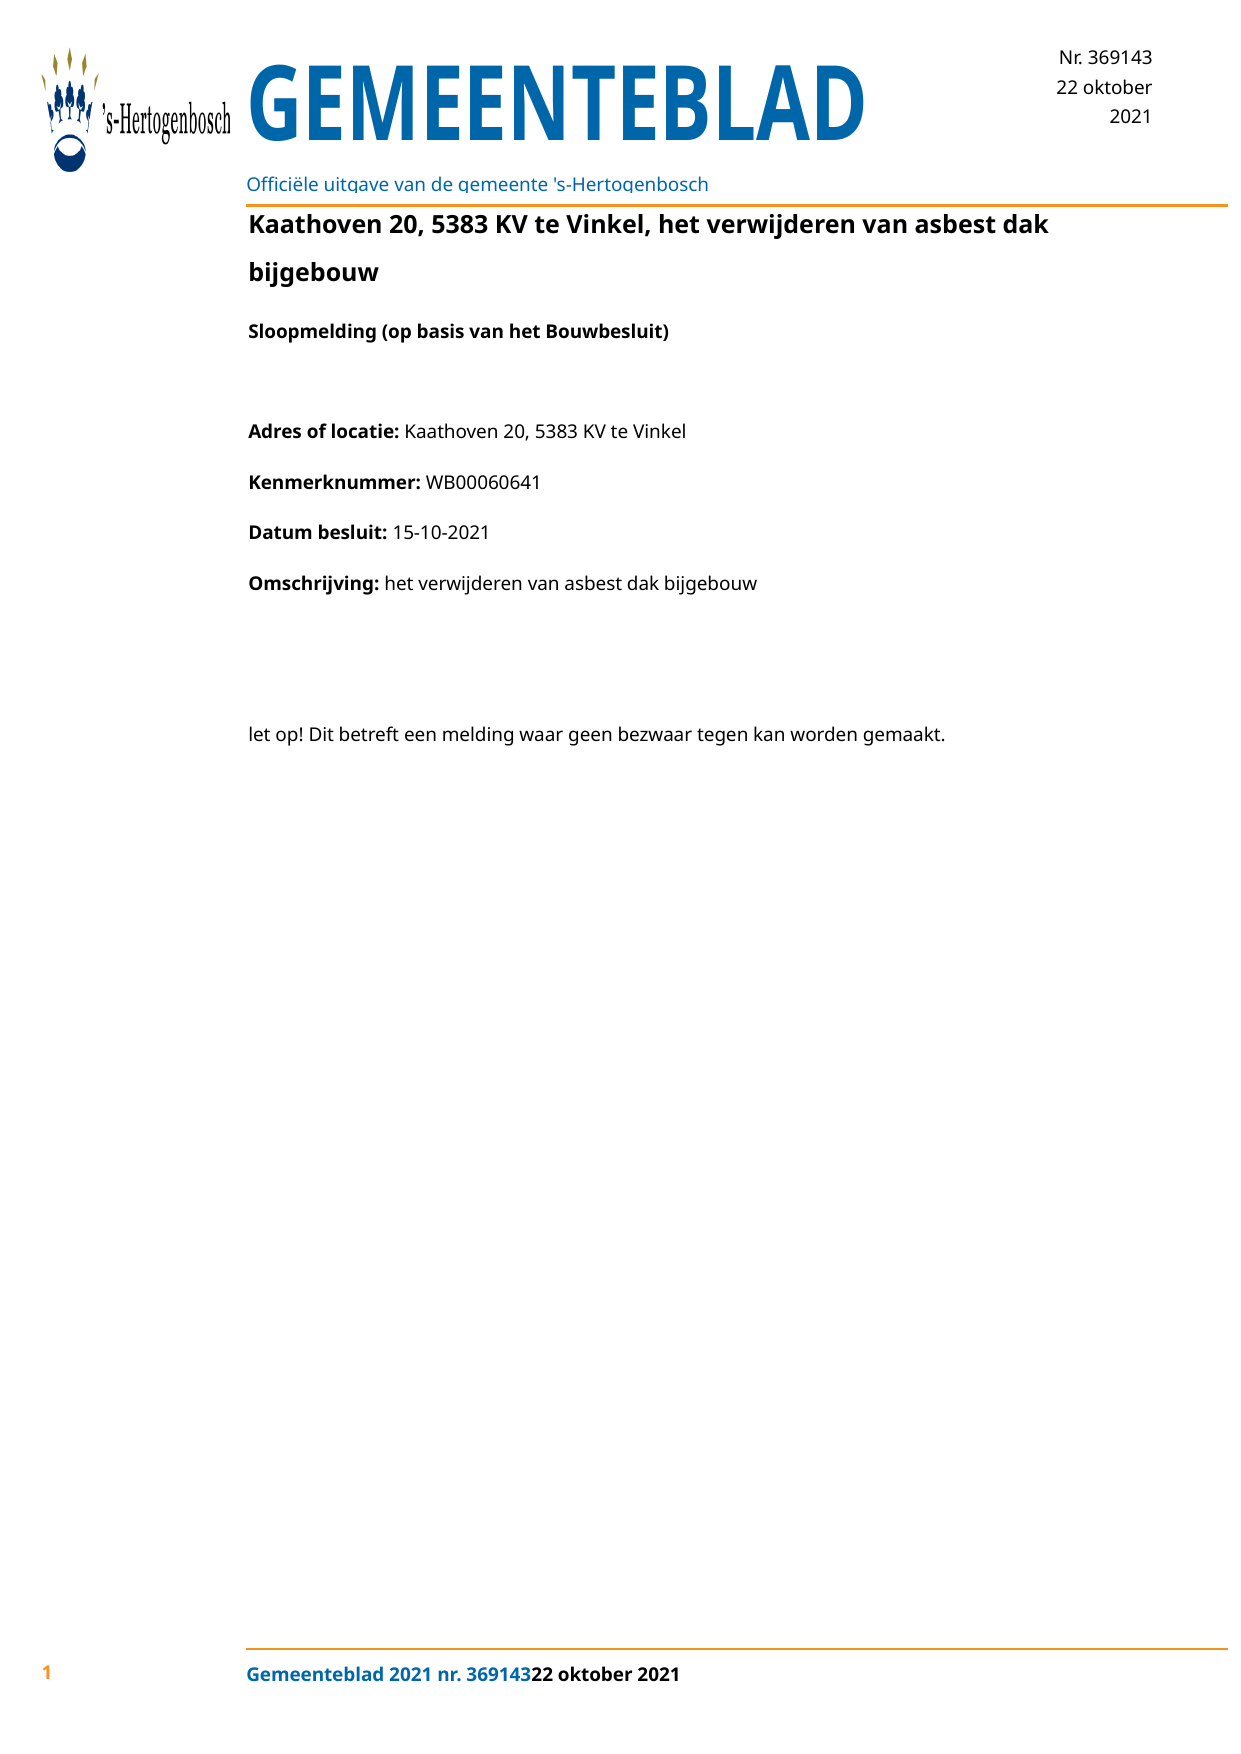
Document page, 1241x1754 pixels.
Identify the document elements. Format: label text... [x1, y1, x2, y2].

picture [41, 47, 231, 172]
text Kaathoven 20, 5383 KV te Vinkel, het verwijderen van asbest dak bijgebouw [248, 207, 1152, 288]
text Adres of locatie: Kaathoven 20, 5383 KV te Vinkel [248, 419, 1152, 444]
text Kenmerknummer: WB00060641 [248, 469, 1152, 495]
text Datum besluit: 15-10-2021 [248, 519, 1152, 545]
text let op! Dit betreft een melding waar geen bezwaar tegen kan worden gemaakt. [248, 721, 1152, 747]
text Omschrijving: het verwijderen van asbest dak bijgebouw [248, 570, 1152, 596]
text Sloopmelding (op basis van het Bouwbesluit) [248, 318, 1152, 344]
